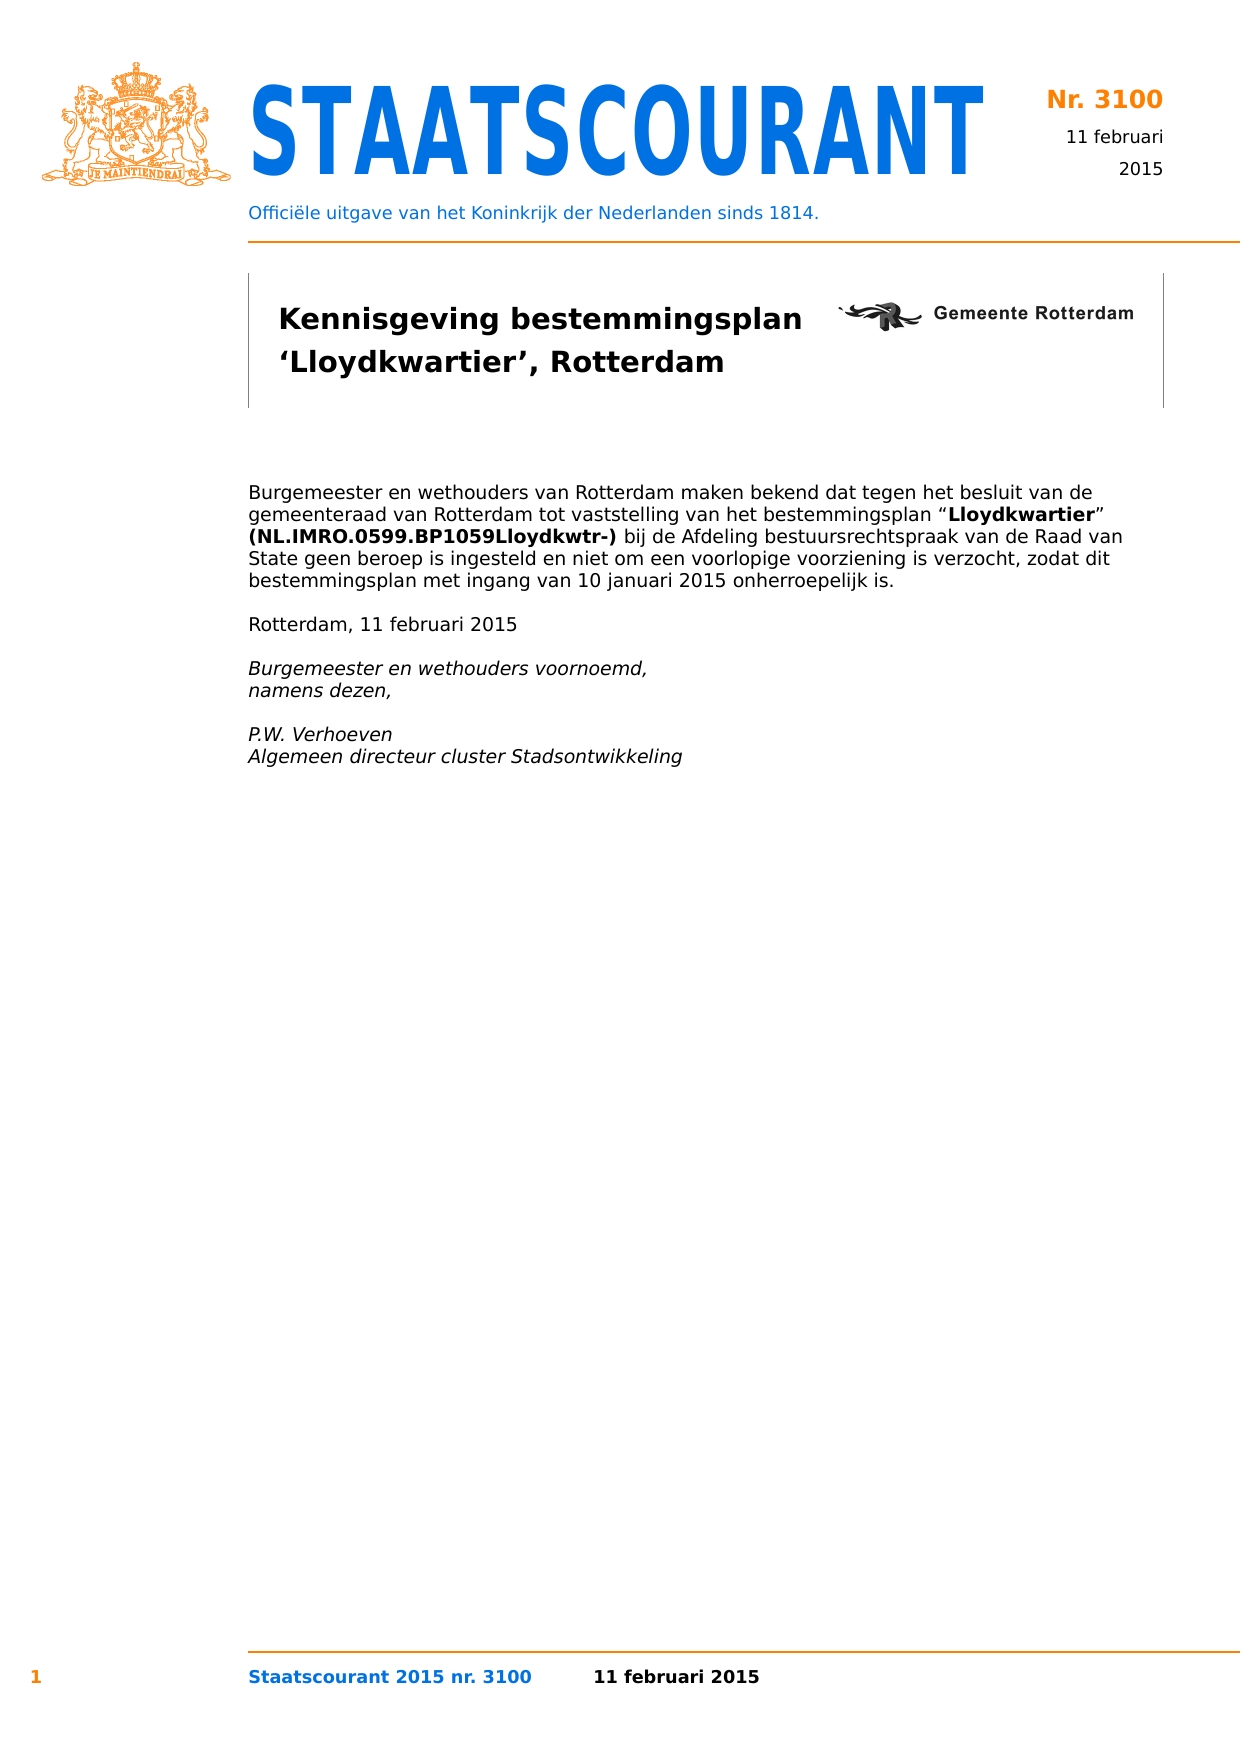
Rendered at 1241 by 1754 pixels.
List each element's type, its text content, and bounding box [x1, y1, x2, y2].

picture [838, 302, 1134, 332]
picture [41, 62, 231, 186]
table_cell Officiële uitgave van het Koninkrijk der Nederlanden sinds 1814. [248, 203, 1240, 241]
table_header Nr. 3100 [998, 62, 1240, 121]
text Rotterdam, 11 februari 2015 [248, 614, 1163, 636]
table_header STAATSCOURANT [248, 62, 998, 203]
table_cell 11 februari [998, 121, 1240, 153]
subtitle Kennisgeving bestemmingsplan ‘Lloydkwartier’, Rotterdam [249, 273, 1163, 408]
text Burgemeester en wethouders voornoemd, namens dezen, P.W. Verhoeven Algemeen directeur cluster Stadsontwikkeling [248, 658, 1163, 768]
table_header [25, 62, 248, 241]
table_cell 2015 [998, 153, 1240, 203]
text Burgemeester en wethouders van Rotterdam maken bekend dat tegen het besluit van de gemeenteraad van Rotterdam tot vaststelling van het bestemmingsplan “Lloydkwartier” (NL.IMRO.0599.BP1059Lloydkwtr-) bij de Afdeling bestuursrechtspraak van de Raad van State geen beroep is ingesteld en niet om een voorlopige voorziening is verzocht, zodat dit bestemmingsplan met ingang van 10 januari 2015 onherroepelijk is. [248, 482, 1163, 592]
